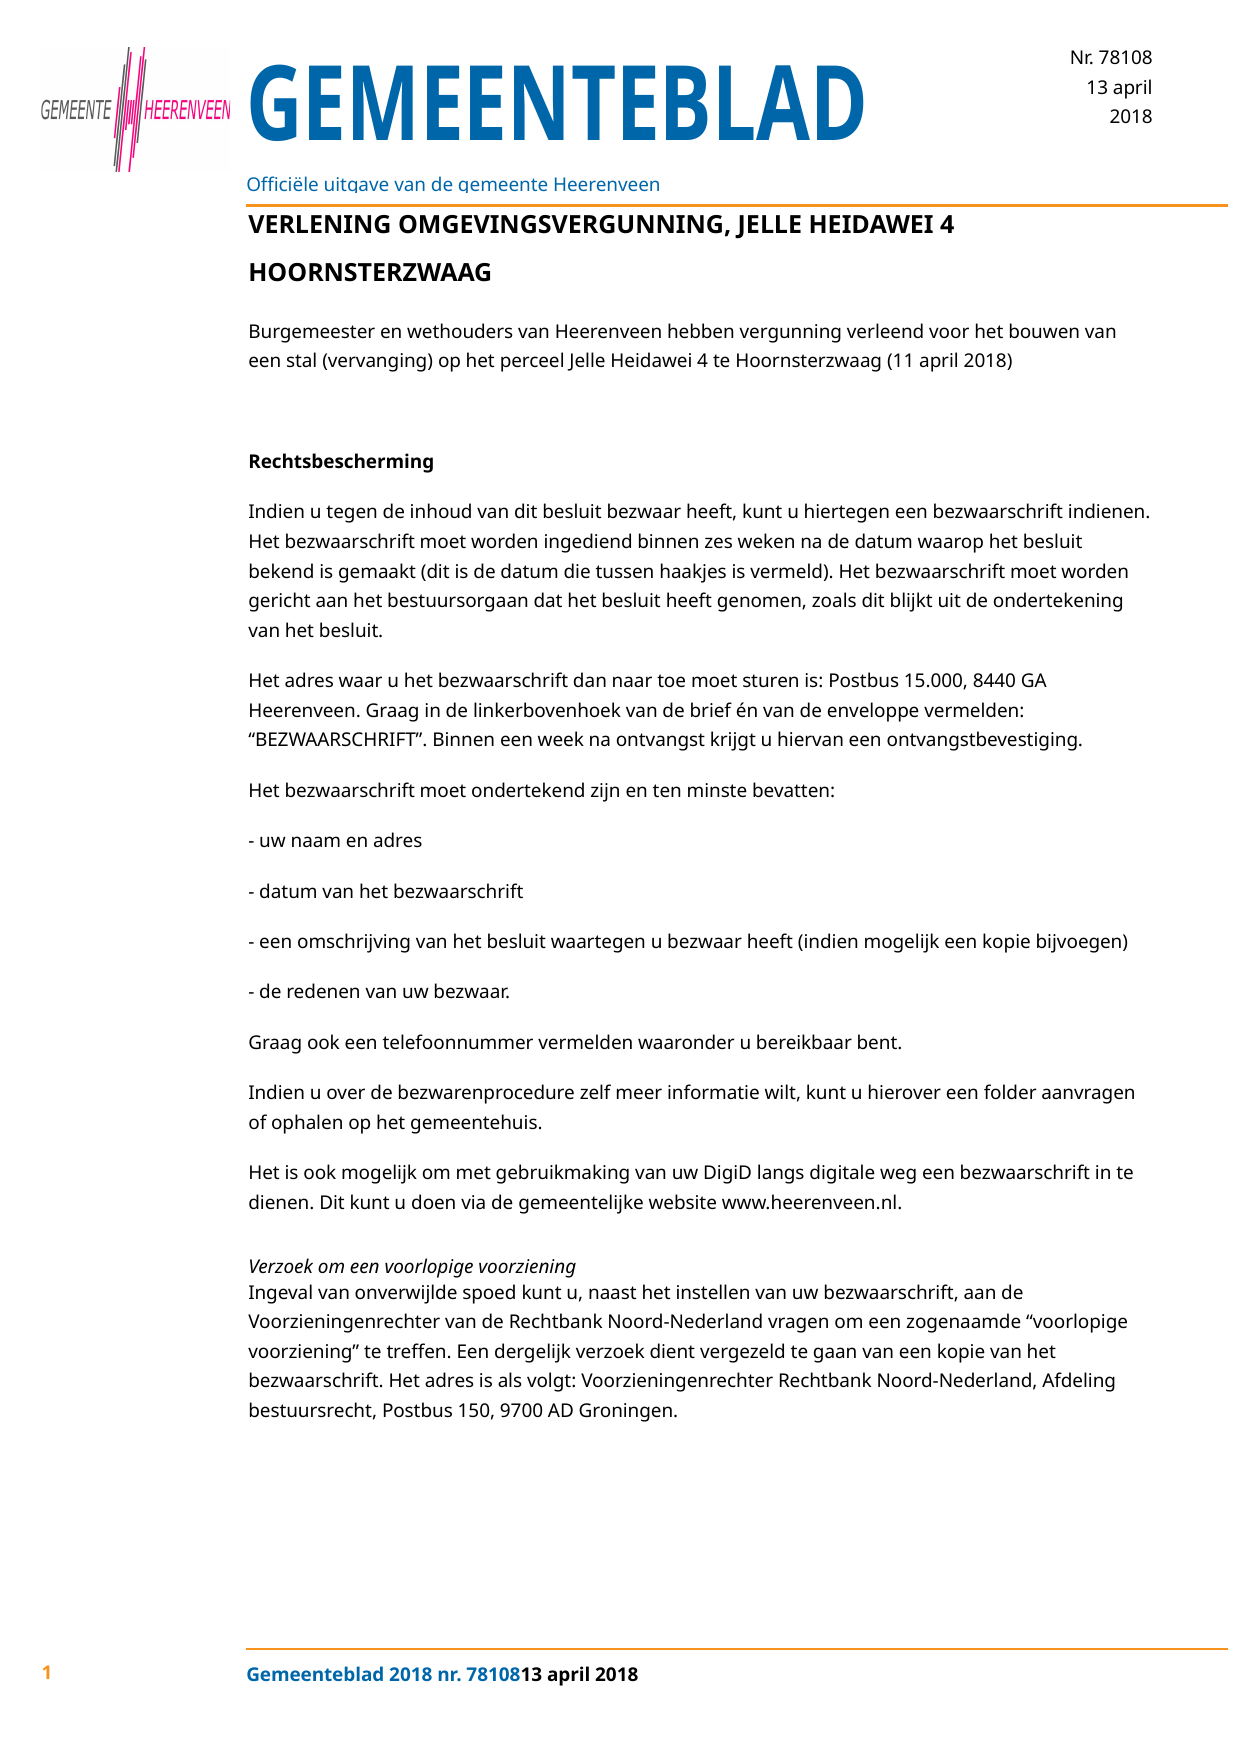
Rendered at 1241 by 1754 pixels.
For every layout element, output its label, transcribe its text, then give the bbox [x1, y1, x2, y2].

text Ingeval van onverwijlde spoed kunt u, naast het instellen van uw bezwaarschrift, aan de Voorzieningenrechter van de Rechtbank Noord-Nederland vragen om een zogenaamde “voorlopige voorziening” te treffen. Een dergelijk verzoek dient vergezeld te gaan van een kopie van het bezwaarschrift. Het adres is als volgt: Voorzieningenrechter Rechtbank Noord-Nederland, Afdeling bestuursrecht, Postbus 150, 9700 AD Groningen. [248, 1279, 1152, 1423]
text Het adres waar u het bezwaarschrift dan naar toe moet sturen is: Postbus 15.000, 8440 GA Heerenveen. Graag in de linkerbovenhoek van de brief én van de enveloppe vermelden: “BEZWAARSCHRIFT”. Binnen een week na ontvangst krijgt u hiervan een ontvangstbevestiging. [248, 667, 1152, 752]
text - uw naam en adres [248, 827, 1152, 853]
text Het bezwaarschrift moet ondertekend zijn en ten minste bevatten: [248, 777, 1152, 803]
text Verzoek om een voorlopige voorziening [248, 1253, 1152, 1279]
text - de redenen van uw bezwaar. [248, 979, 1152, 1004]
text Het is ook mogelijk om met gebruikmaking van uw DigiD langs digitale weg een bezwaarschrift in te dienen. Dit kunt u doen via de gemeentelijke website www.heerenveen.nl. [248, 1159, 1152, 1215]
text - datum van het bezwaarschrift [248, 878, 1152, 904]
text - een omschrijving van het besluit waartegen u bezwaar heeft (indien mogelijk een kopie bijvoegen) [248, 928, 1152, 954]
text Indien u tegen de inhoud van dit besluit bezwaar heeft, kunt u hiertegen een bezwaarschrift indienen. Het bezwaarschrift moet worden ingediend binnen zes weken na de datum waarop het besluit bekend is gemaakt (dit is de datum die tussen haakjes is vermeld). Het bezwaarschrift moet worden gericht aan het bestuursorgaan dat het besluit heeft genomen, zoals dit blijkt uit de ondertekening van het besluit. [248, 499, 1152, 643]
text Rechtsbescherming [248, 448, 1152, 474]
text Burgemeester en wethouders van Heerenveen hebben vergunning verleend voor het bouwen van een stal (vervanging) op het perceel Jelle Heidawei 4 te Hoornsterzwaag (11 april 2018) [248, 318, 1152, 373]
text Graag ook een telefoonnummer vermelden waaronder u bereikbaar bent. [248, 1029, 1152, 1055]
text Indien u over de bezwarenprocedure zelf meer informatie wilt, kunt u hierover een folder aanvragen of ophalen op het gemeentehuis. [248, 1079, 1152, 1135]
text VERLENING OMGEVINGSVERGUNNING, JELLE HEIDAWEI 4 HOORNSTERZWAAG [248, 207, 1152, 288]
picture [41, 47, 231, 172]
